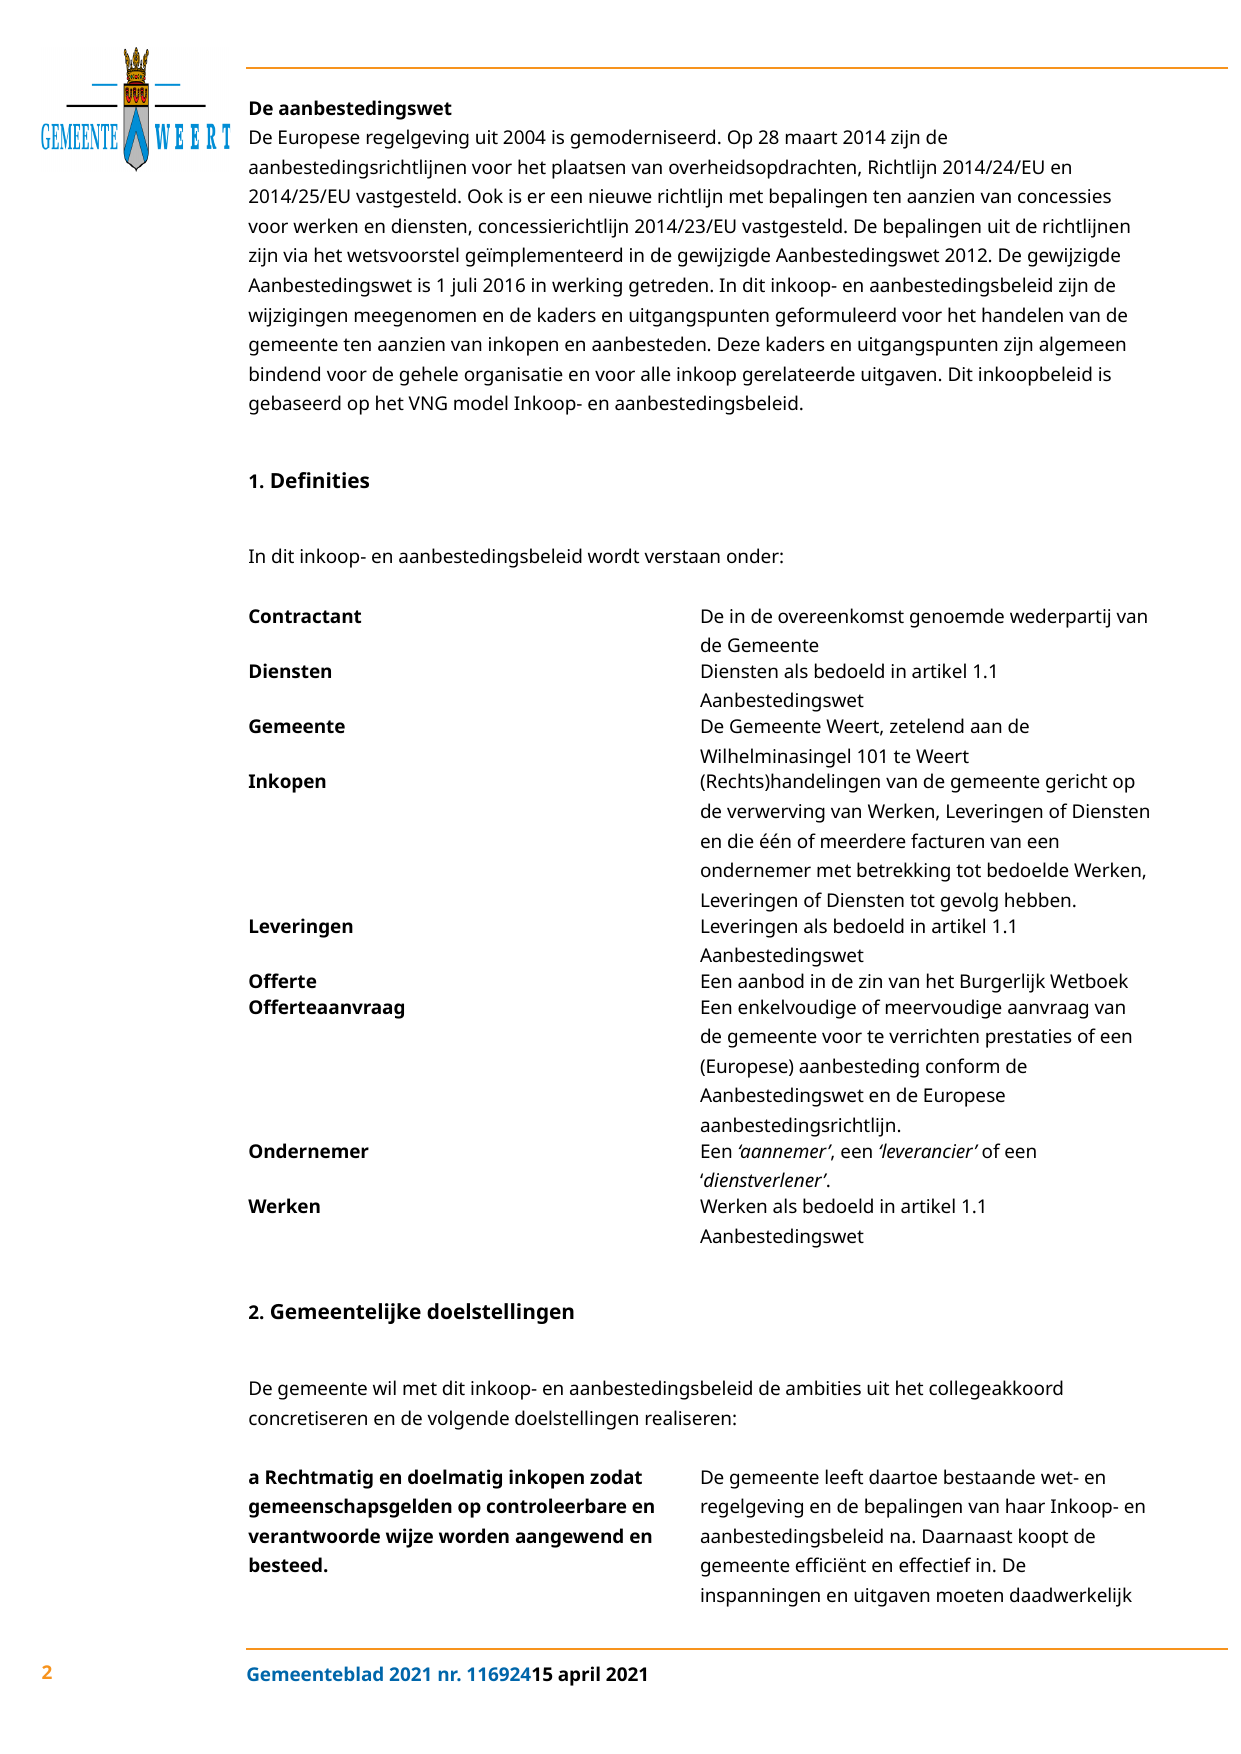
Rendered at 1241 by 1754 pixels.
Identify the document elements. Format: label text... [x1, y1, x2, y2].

table_cell (Rechts)handelingen van de gemeente gericht op de verwerving van Werken, Leveringen of Diensten en die één of meerdere facturen van een ondernemer met betrekking tot bedoelde Werken, Leveringen of Diensten tot gevolg hebben. [700, 769, 1152, 913]
table_cell Gemeente [248, 714, 700, 769]
table_header a Rechtmatig en doelmatig inkopen zodat gemeenschapsgelden op controleerbare en verantwoorde wijze worden aangewend en besteed. [248, 1464, 700, 1608]
table_cell Diensten als bedoeld in artikel 1.1 Aanbestedingswet [700, 658, 1152, 713]
table_header De gemeente leeft daartoe bestaande wet- en regelgeving en de bepalingen van haar Inkoop- en aanbestedingsbeleid na. Daarnaast koopt de gemeente efficiënt en effectief in. De inspanningen en uitgaven moeten daadwerkelijk [700, 1464, 1152, 1608]
table_header Contractant [248, 603, 700, 658]
table_cell De Gemeente Weert, zetelend aan de Wilhelminasingel 101 te Weert [700, 714, 1152, 769]
table_cell Een aanbod in de zin van het Burgerlijk Wetboek [700, 968, 1152, 994]
text 2. Gemeentelijke doelstellingen [248, 1297, 1152, 1326]
table_cell Een ‘aannemer’, een ‘leverancier’ of een ‘dienstverlener’. [700, 1138, 1152, 1193]
picture [41, 47, 231, 172]
table_cell Een enkelvoudige of meervoudige aanvraag van de gemeente voor te verrichten prestaties of een (Europese) aanbesteding conform de Aanbestedingswet en de Europese aanbestedingsrichtlijn. [700, 994, 1152, 1138]
table_cell Werken als bedoeld in artikel 1.1 Aanbestedingswet [700, 1193, 1152, 1248]
table_cell Offerte [248, 968, 700, 994]
table_cell Werken [248, 1193, 700, 1248]
table_cell Leveringen [248, 913, 700, 968]
text 1. Definities [248, 466, 1152, 494]
table_cell Ondernemer [248, 1138, 700, 1193]
table_cell Diensten [248, 658, 700, 713]
table_cell Offerteaanvraag [248, 994, 700, 1138]
text De aanbestedingswet [248, 95, 1152, 121]
text In dit inkoop- en aanbestedingsbeleid wordt verstaan onder: [248, 543, 1152, 569]
text De gemeente wil met dit inkoop- en aanbestedingsbeleid de ambities uit het collegeakkoord concretiseren en de volgende doelstellingen realiseren: [248, 1375, 1152, 1430]
table_header De in de overeenkomst genoemde wederpartij van de Gemeente [700, 603, 1152, 658]
text De Europese regelgeving uit 2004 is gemoderniseerd. Op 28 maart 2014 zijn de aanbestedingsrichtlijnen voor het plaatsen van overheidsopdrachten, Richtlijn 2014/24/EU en 2014/25/EU vastgesteld. Ook is er een nieuwe richtlijn met bepalingen ten aanzien van concessies voor werken en diensten, concessierichtlijn 2014/23/EU vastgesteld. De bepalingen uit de richtlijnen zijn via het wetsvoorstel geïmplementeerd in de gewijzigde Aanbestedingswet 2012. De gewijzigde Aanbestedingswet is 1 juli 2016 in werking getreden. In dit inkoop- en aanbestedingsbeleid zijn de wijzigingen meegenomen en de kaders en uitgangspunten geformuleerd voor het handelen van de gemeente ten aanzien van inkopen en aanbesteden. Deze kaders en uitgangspunten zijn algemeen bindend voor de gehele organisatie en voor alle inkoop gerelateerde uitgaven. Dit inkoopbeleid is gebaseerd op het VNG model Inkoop- en aanbestedingsbeleid. [248, 124, 1152, 416]
table_cell Inkopen [248, 769, 700, 913]
table_cell Leveringen als bedoeld in artikel 1.1 Aanbestedingswet [700, 913, 1152, 968]
